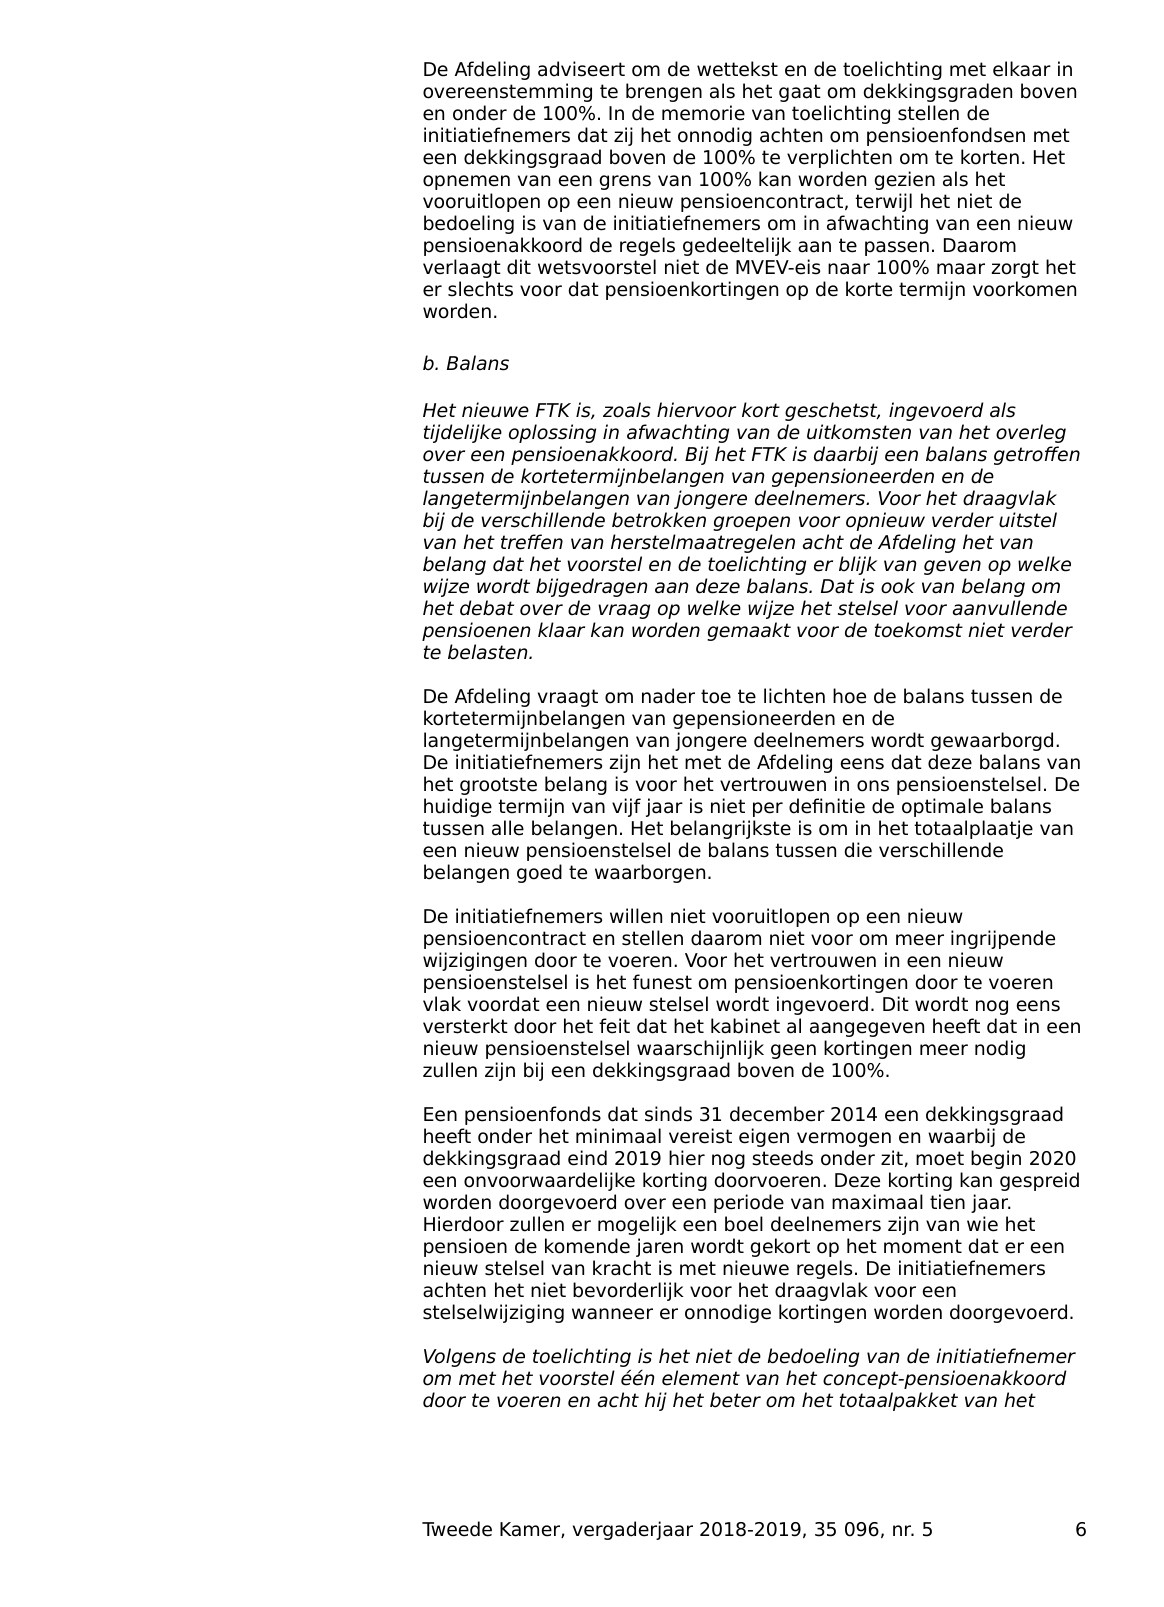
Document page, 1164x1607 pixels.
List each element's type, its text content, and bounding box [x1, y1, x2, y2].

text De initiatiefnemers willen niet vooruitlopen op een nieuw pensioencontract en stellen daarom niet voor om meer ingrijpende wijzigingen door te voeren. Voor het vertrouwen in een nieuw pensioenstelsel is het funest om pensioenkortingen door te voeren vlak voordat een nieuw stelsel wordt ingevoerd. Dit wordt nog eens versterkt door het feit dat het kabinet al aangegeven heeft dat in een nieuw pensioenstelsel waarschijnlijk geen kortingen meer nodig zullen zijn bij een dekkingsgraad boven de 100%. [422, 906, 1087, 1082]
text Een pensioenfonds dat sinds 31 december 2014 een dekkingsgraad heeft onder het minimaal vereist eigen vermogen en waarbij de dekkingsgraad eind 2019 hier nog steeds onder zit, moet begin 2020 een onvoorwaardelijke korting doorvoeren. Deze korting kan gespreid worden doorgevoerd over een periode van maximaal tien jaar. Hierdoor zullen er mogelijk een boel deelnemers zijn van wie het pensioen de komende jaren wordt gekort op het moment dat er een nieuw stelsel van kracht is met nieuwe regels. De initiatiefnemers achten het niet bevorderlijk voor het draagvlak voor een stelselwijziging wanneer er onnodige kortingen worden doorgevoerd. [422, 1104, 1087, 1323]
text De Afdeling adviseert om de wettekst en de toelichting met elkaar in overeenstemming te brengen als het gaat om dekkingsgraden boven en onder de 100%. In de memorie van toelichting stellen de initiatiefnemers dat zij het onnodig achten om pensioenfondsen met een dekkingsgraad boven de 100% te verplichten om te korten. Het opnemen van een grens van 100% kan worden gezien als het vooruitlopen op een nieuw pensioencontract, terwijl het niet de bedoeling is van de initiatiefnemers om in afwachting van een nieuw pensioenakkoord de regels gedeeltelijk aan te passen. Daarom verlaagt dit wetsvoorstel niet de MVEV-eis naar 100% maar zorgt het er slechts voor dat pensioenkortingen op de korte termijn voorkomen worden. [422, 59, 1087, 323]
text De Afdeling vraagt om nader toe te lichten hoe de balans tussen de kortetermijnbelangen van gepensioneerden en de langetermijnbelangen van jongere deelnemers wordt gewaarborgd. De initiatiefnemers zijn het met de Afdeling eens dat deze balans van het grootste belang is voor het vertrouwen in ons pensioenstelsel. De huidige termijn van vijf jaar is niet per definitie de optimale balans tussen alle belangen. Het belangrijkste is om in het totaalplaatje van een nieuw pensioenstelsel de balans tussen die verschillende belangen goed te waarborgen. [422, 686, 1087, 883]
text Volgens de toelichting is het niet de bedoeling van de initiatiefnemer om met het voorstel één element van het concept-pensioenakkoord door te voeren en acht hij het beter om het totaalpakket van het [422, 1346, 1087, 1412]
subtitle b. Balans [422, 353, 1087, 375]
text Het nieuwe FTK is, zoals hiervoor kort geschetst, ingevoerd als tijdelijke oplossing in afwachting van de uitkomsten van het overleg over een pensioenakkoord. Bij het FTK is daarbij een balans getroffen tussen de kortetermijnbelangen van gepensioneerden en de langetermijnbelangen van jongere deelnemers. Voor het draagvlak bij de verschillende betrokken groepen voor opnieuw verder uitstel van het treffen van herstelmaatregelen acht de Afdeling het van belang dat het voorstel en de toelichting er blijk van geven op welke wijze wordt bijgedragen aan deze balans. Dat is ook van belang om het debat over de vraag op welke wijze het stelsel voor aanvullende pensioenen klaar kan worden gemaakt voor de toekomst niet verder te belasten. [422, 400, 1087, 663]
